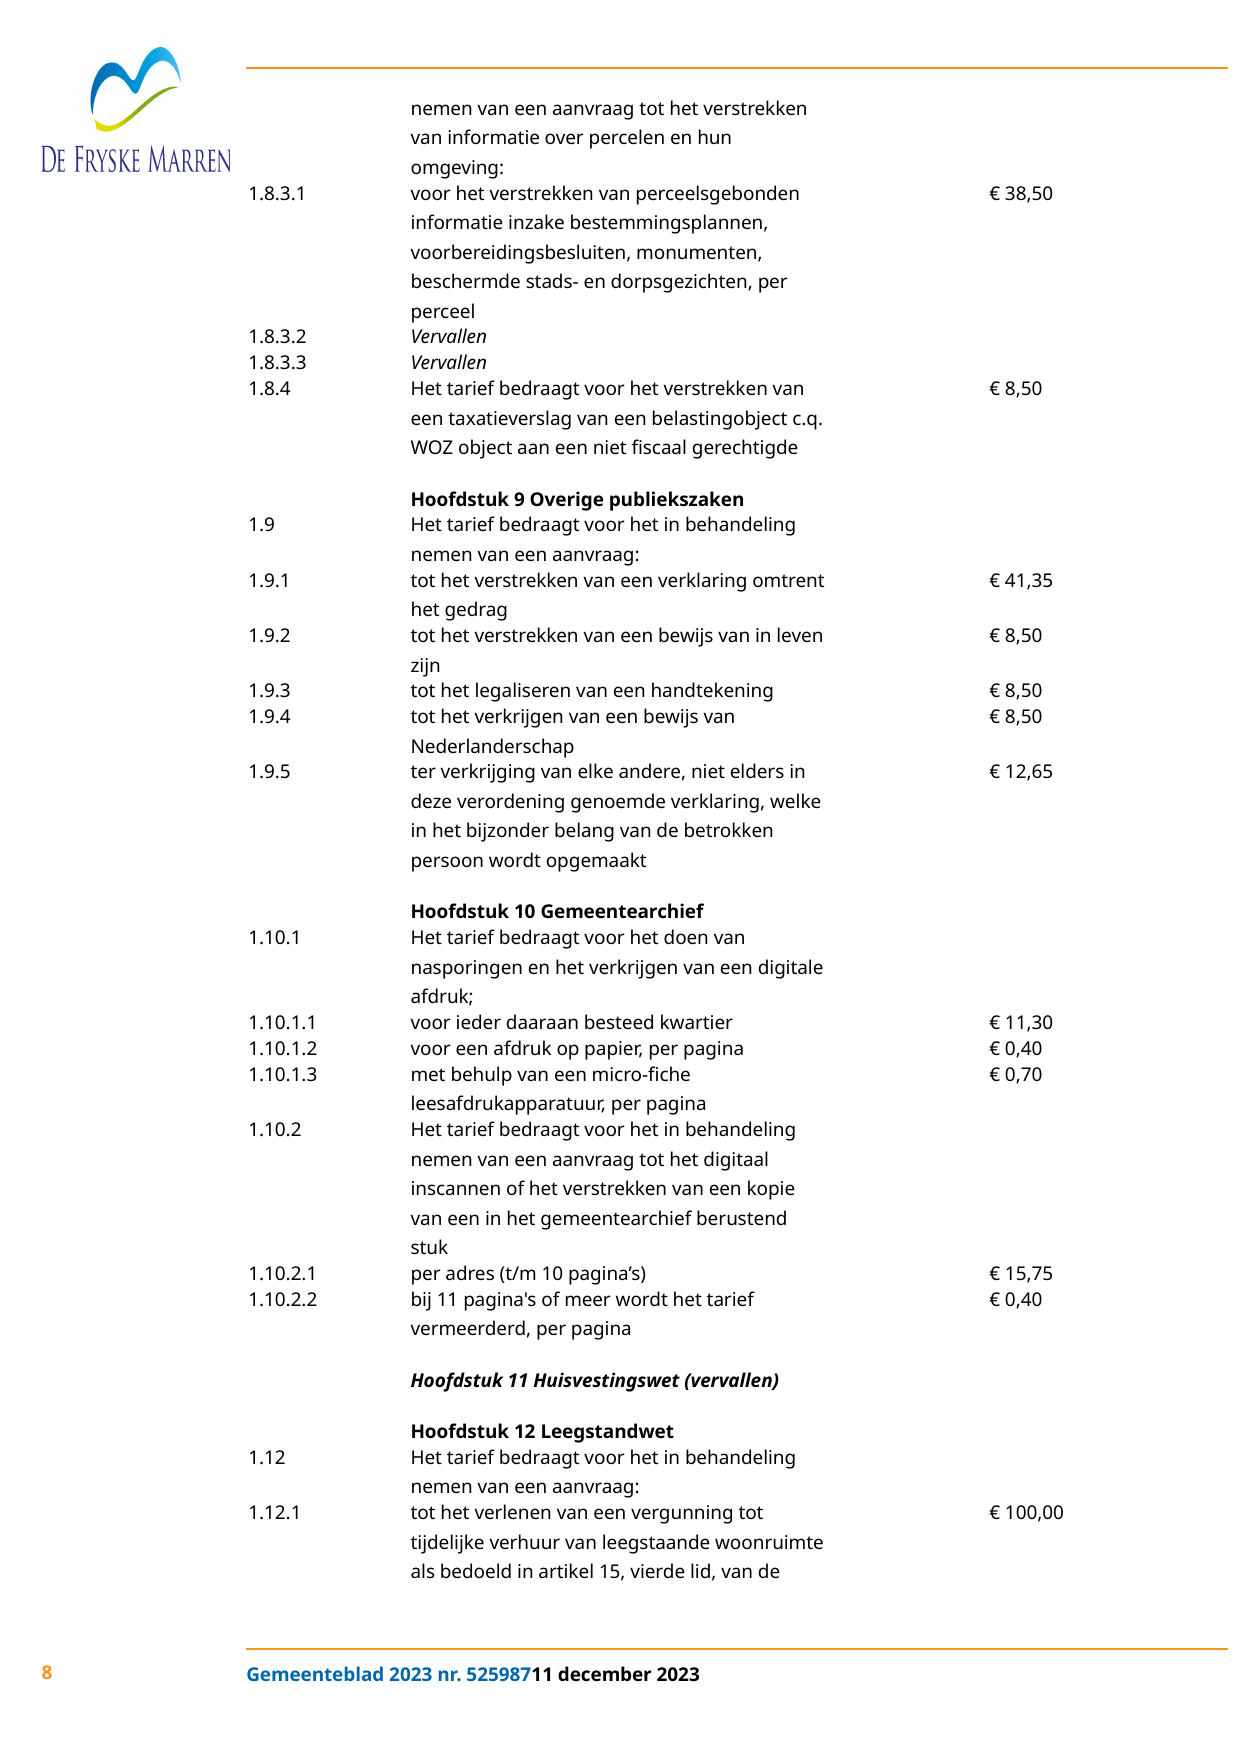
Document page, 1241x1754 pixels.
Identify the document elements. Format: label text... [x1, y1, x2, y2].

table_cell [989, 460, 1152, 486]
table_cell € 15,75 [989, 1260, 1152, 1286]
table_cell 1.9.5 [248, 759, 410, 873]
table_cell 1.9 [248, 512, 410, 567]
table_cell [989, 925, 1152, 1009]
table_cell [827, 180, 989, 324]
table_cell 1.9.1 [248, 567, 410, 622]
table_cell 1.9.2 [248, 622, 410, 677]
table_cell € 8,50 [989, 678, 1152, 703]
table_cell [827, 1116, 989, 1260]
table_cell 1.10.2.2 [248, 1286, 410, 1341]
table_cell 1.8.4 [248, 375, 410, 460]
table_cell 1.8.3.2 [248, 324, 410, 349]
table_cell bij 11 pagina's of meer wordt het tarief vermeerderd, per pagina [410, 1286, 827, 1341]
table_cell [989, 1393, 1152, 1418]
table_cell € 0,40 [989, 1286, 1152, 1341]
table_cell 1.8.3.1 [248, 180, 410, 324]
table_cell [827, 512, 989, 567]
table_cell € 0,40 [989, 1035, 1152, 1061]
table_cell [827, 1286, 989, 1341]
table_cell Het tarief bedraagt voor het verstrekken van een taxatieverslag van een belastingobject c.q. WOZ object aan een niet fiscaal gerechtigde [410, 375, 827, 460]
table_cell [827, 486, 989, 512]
table_cell 1.10.1 [248, 925, 410, 1009]
table_cell Vervallen [410, 324, 827, 349]
table_cell 1.10.1.1 [248, 1009, 410, 1035]
table_cell per adres (t/m 10 pagina’s) [410, 1260, 827, 1286]
table_cell [827, 95, 989, 180]
table_cell Het tarief bedraagt voor het in behandeling nemen van een aanvraag: [410, 512, 827, 567]
table_cell [410, 1341, 827, 1367]
table_cell [248, 1367, 410, 1393]
table_cell Het tarief bedraagt voor het doen van nasporingen en het verkrijgen van een digitale afdruk; [410, 925, 827, 1009]
table_cell [248, 899, 410, 924]
table_cell Het tarief bedraagt voor het in behandeling nemen van een aanvraag: [410, 1444, 827, 1499]
table_cell [827, 899, 989, 924]
table_cell voor een afdruk op papier, per pagina [410, 1035, 827, 1061]
table_cell [410, 460, 827, 486]
table_cell 1.10.2 [248, 1116, 410, 1260]
table_cell [989, 1419, 1152, 1444]
table_cell [827, 1419, 989, 1444]
table_cell [827, 1009, 989, 1035]
table_cell [248, 1419, 410, 1444]
table_cell € 100,00 [989, 1500, 1152, 1584]
table_cell Hoofdstuk 9 Overige publiekszaken [410, 486, 827, 512]
table_cell [248, 1341, 410, 1367]
table_cell nemen van een aanvraag tot het verstrekken van informatie over percelen en hun omgeving: [410, 95, 827, 180]
table_cell [827, 873, 989, 899]
table_cell € 0,70 [989, 1061, 1152, 1116]
table_cell Het tarief bedraagt voor het in behandeling nemen van een aanvraag tot het digitaal inscannen of het verstrekken van een kopie van een in het gemeentearchief berustend stuk [410, 1116, 827, 1260]
table_cell [989, 350, 1152, 375]
table_cell [827, 925, 989, 1009]
table_cell [827, 1444, 989, 1499]
table_cell [827, 1500, 989, 1584]
table_cell [989, 1367, 1152, 1393]
table_cell 1.8.3.3 [248, 350, 410, 375]
table_cell 1.12 [248, 1444, 410, 1499]
table_cell [989, 512, 1152, 567]
table_cell voor ieder daaraan besteed kwartier [410, 1009, 827, 1035]
table_cell ter verkrijging van elke andere, niet elders in deze verordening genoemde verklaring, welke in het bijzonder belang van de betrokken persoon wordt opgemaakt [410, 759, 827, 873]
table_cell Hoofdstuk 10 Gemeentearchief [410, 899, 827, 924]
table_cell [827, 1367, 989, 1393]
table_cell [827, 1393, 989, 1418]
table_cell [989, 486, 1152, 512]
table_cell 1.9.4 [248, 703, 410, 758]
table_cell [248, 873, 410, 899]
table_cell [827, 1341, 989, 1367]
table_cell [248, 460, 410, 486]
table_cell [827, 1035, 989, 1061]
table_cell [989, 1341, 1152, 1367]
table_cell [989, 95, 1152, 180]
table_cell [827, 703, 989, 758]
table_cell Vervallen [410, 350, 827, 375]
table_cell [410, 1393, 827, 1418]
table_cell tot het verkrijgen van een bewijs van Nederlanderschap [410, 703, 827, 758]
table_cell [410, 873, 827, 899]
table_cell [827, 324, 989, 349]
table_cell tot het verlenen van een vergunning tot tijdelijke verhuur van leegstaande woonruimte als bedoeld in artikel 15, vierde lid, van de [410, 1500, 827, 1584]
table_cell tot het verstrekken van een bewijs van in leven zijn [410, 622, 827, 677]
table_cell met behulp van een micro-fiche leesafdrukapparatuur, per pagina [410, 1061, 827, 1116]
table_cell [827, 460, 989, 486]
table_cell [989, 1444, 1152, 1499]
table_cell € 38,50 [989, 180, 1152, 324]
table_cell 1.10.2.1 [248, 1260, 410, 1286]
table_cell [827, 759, 989, 873]
table_cell [989, 873, 1152, 899]
table_cell [827, 375, 989, 460]
table_cell [827, 567, 989, 622]
table_cell [248, 95, 410, 180]
table_cell [827, 350, 989, 375]
table_cell € 11,30 [989, 1009, 1152, 1035]
table_cell [248, 1393, 410, 1418]
table_cell voor het verstrekken van perceelsgebonden informatie inzake bestemmingsplannen, voorbereidingsbesluiten, monumenten, beschermde stads- en dorpsgezichten, per perceel [410, 180, 827, 324]
table_cell Hoofdstuk 12 Leegstandwet [410, 1419, 827, 1444]
table_cell [989, 1116, 1152, 1260]
table_cell 1.10.1.2 [248, 1035, 410, 1061]
table_cell [248, 486, 410, 512]
table_cell [989, 324, 1152, 349]
table_cell 1.9.3 [248, 678, 410, 703]
table_cell € 8,50 [989, 703, 1152, 758]
table_cell [827, 1260, 989, 1286]
table_cell [989, 899, 1152, 924]
table_cell 1.10.1.3 [248, 1061, 410, 1116]
table_cell € 41,35 [989, 567, 1152, 622]
table_cell tot het legaliseren van een handtekening [410, 678, 827, 703]
table_cell € 8,50 [989, 375, 1152, 460]
table_cell Hoofdstuk 11 Huisvestingswet (vervallen) [410, 1367, 827, 1393]
table_cell [827, 622, 989, 677]
table_cell € 8,50 [989, 622, 1152, 677]
picture [41, 47, 231, 172]
table_cell [827, 678, 989, 703]
table_cell [827, 1061, 989, 1116]
table_cell € 12,65 [989, 759, 1152, 873]
table_cell tot het verstrekken van een verklaring omtrent het gedrag [410, 567, 827, 622]
table_cell 1.12.1 [248, 1500, 410, 1584]
